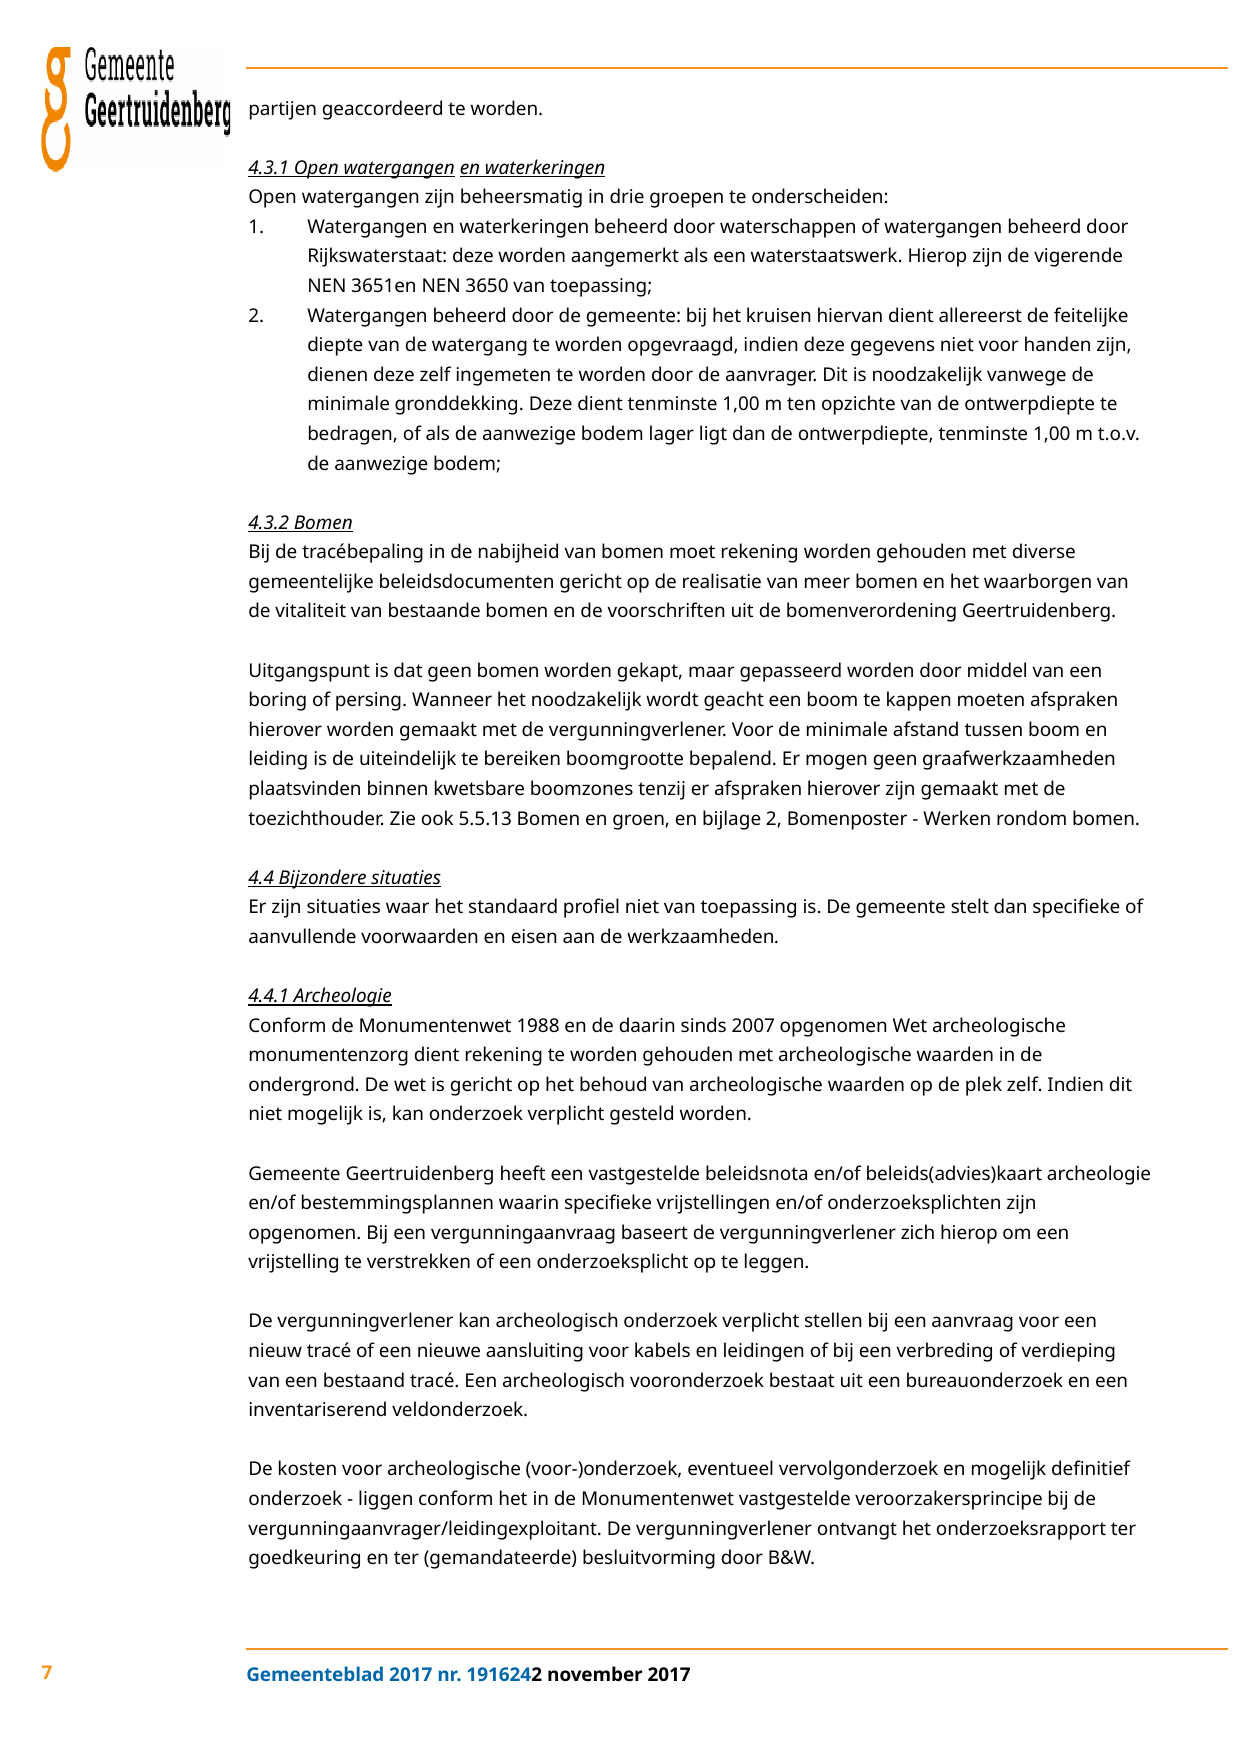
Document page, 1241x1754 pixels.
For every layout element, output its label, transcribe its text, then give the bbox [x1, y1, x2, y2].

text partijen geaccordeerd te worden. [248, 95, 1152, 121]
text 4.4.1 Archeologie [248, 982, 1152, 1008]
text Er zijn situaties waar het standaard profiel niet van toepassing is. De gemeente stelt dan specifieke of aanvullende voorwaarden en eisen aan de werkzaamheden. [248, 893, 1152, 949]
picture [41, 47, 231, 172]
text Open watergangen zijn beheersmatig in drie groepen te onderscheiden: [248, 183, 1152, 209]
text De vergunningverlener kan archeologisch onderzoek verplicht stellen bij een aanvraag voor een nieuw tracé of een nieuwe aansluiting voor kabels en leidingen of bij een verbreding of verdieping van een bestaand tracé. Een archeologisch vooronderzoek bestaat uit een bureauonderzoek en een inventariserend veldonderzoek. [248, 1308, 1152, 1422]
text 4.4 Bijzondere situaties [248, 864, 1152, 890]
text 4.3.1 Open watergangen en waterkeringen [248, 154, 1152, 180]
text Conform de Monumentenwet 1988 en de daarin sinds 2007 opgenomen Wet archeologische monumentenzorg dient rekening te worden gehouden met archeologische waarden in de ondergrond. De wet is gericht op het behoud van archeologische waarden op de plek zelf. Indien dit niet mogelijk is, kan onderzoek verplicht gesteld worden. [248, 1012, 1152, 1126]
list Watergangen beheerd door de gemeente: bij het kruisen hiervan dient allereerst de feitelijke diepte van de watergang te worden opgevraagd, indien deze gegevens niet voor handen zijn, dienen deze zelf ingemeten te worden door de aanvrager. Dit is noodzakelijk vanwege de minimale gronddekking. Deze dient tenminste 1,00 m ten opzichte van de ontwerpdiepte te bedragen, of als de aanwezige bodem lager ligt dan de ontwerpdiepte, tenminste 1,00 m t.o.v. de aanwezige bodem; [248, 302, 1152, 476]
text De kosten voor archeologische (voor-)onderzoek, eventueel vervolgonderzoek en mogelijk definitief onderzoek - liggen conform het in de Monumentenwet vastgestelde veroorzakersprincipe bij de vergunningaanvrager/leidingexploitant. De vergunningverlener ontvangt het onderzoeksrapport ter [248, 1456, 1152, 1541]
text Bij de tracébepaling in de nabijheid van bomen moet rekening worden gehouden met diverse gemeentelijke beleidsdocumenten gericht op de realisatie van meer bomen en het waarborgen van de vitaliteit van bestaande bomen en de voorschriften uit de bomenverordening Geertruidenberg. [248, 538, 1152, 623]
text goedkeuring en ter (gemandateerde) besluitvorming door B&W. [248, 1544, 1152, 1570]
text Gemeente Geertruidenberg heeft een vastgestelde beleidsnota en/of beleids(advies)kaart archeologie en/of bestemmingsplannen waarin specifieke vrijstellingen en/of onderzoeksplichten zijn opgenomen. Bij een vergunningaanvraag baseert de vergunningverlener zich hierop om een vrijstelling te verstrekken of een onderzoeksplicht op te leggen. [248, 1160, 1152, 1274]
text 4.3.2 Bomen [248, 509, 1152, 535]
text Uitgangspunt is dat geen bomen worden gekapt, maar gepasseerd worden door middel van een boring of persing. Wanneer het noodzakelijk wordt geacht een boom te kappen moeten afspraken hierover worden gemaakt met de vergunningverlener. Voor de minimale afstand tussen boom en leiding is de uiteindelijk te bereiken boomgrootte bepalend. Er mogen geen graafwerkzaamheden plaatsvinden binnen kwetsbare boomzones tenzij er afspraken hierover zijn gemaakt met de toezichthouder. Zie ook 5.5.13 Bomen en groen, en bijlage 2, Bomenposter - Werken rondom bomen. [248, 657, 1152, 831]
list Watergangen en waterkeringen beheerd door waterschappen of watergangen beheerd door Rijkswaterstaat: deze worden aangemerkt als een waterstaatswerk. Hierop zijn de vigerende NEN 3651en NEN 3650 van toepassing; [248, 213, 1152, 298]
